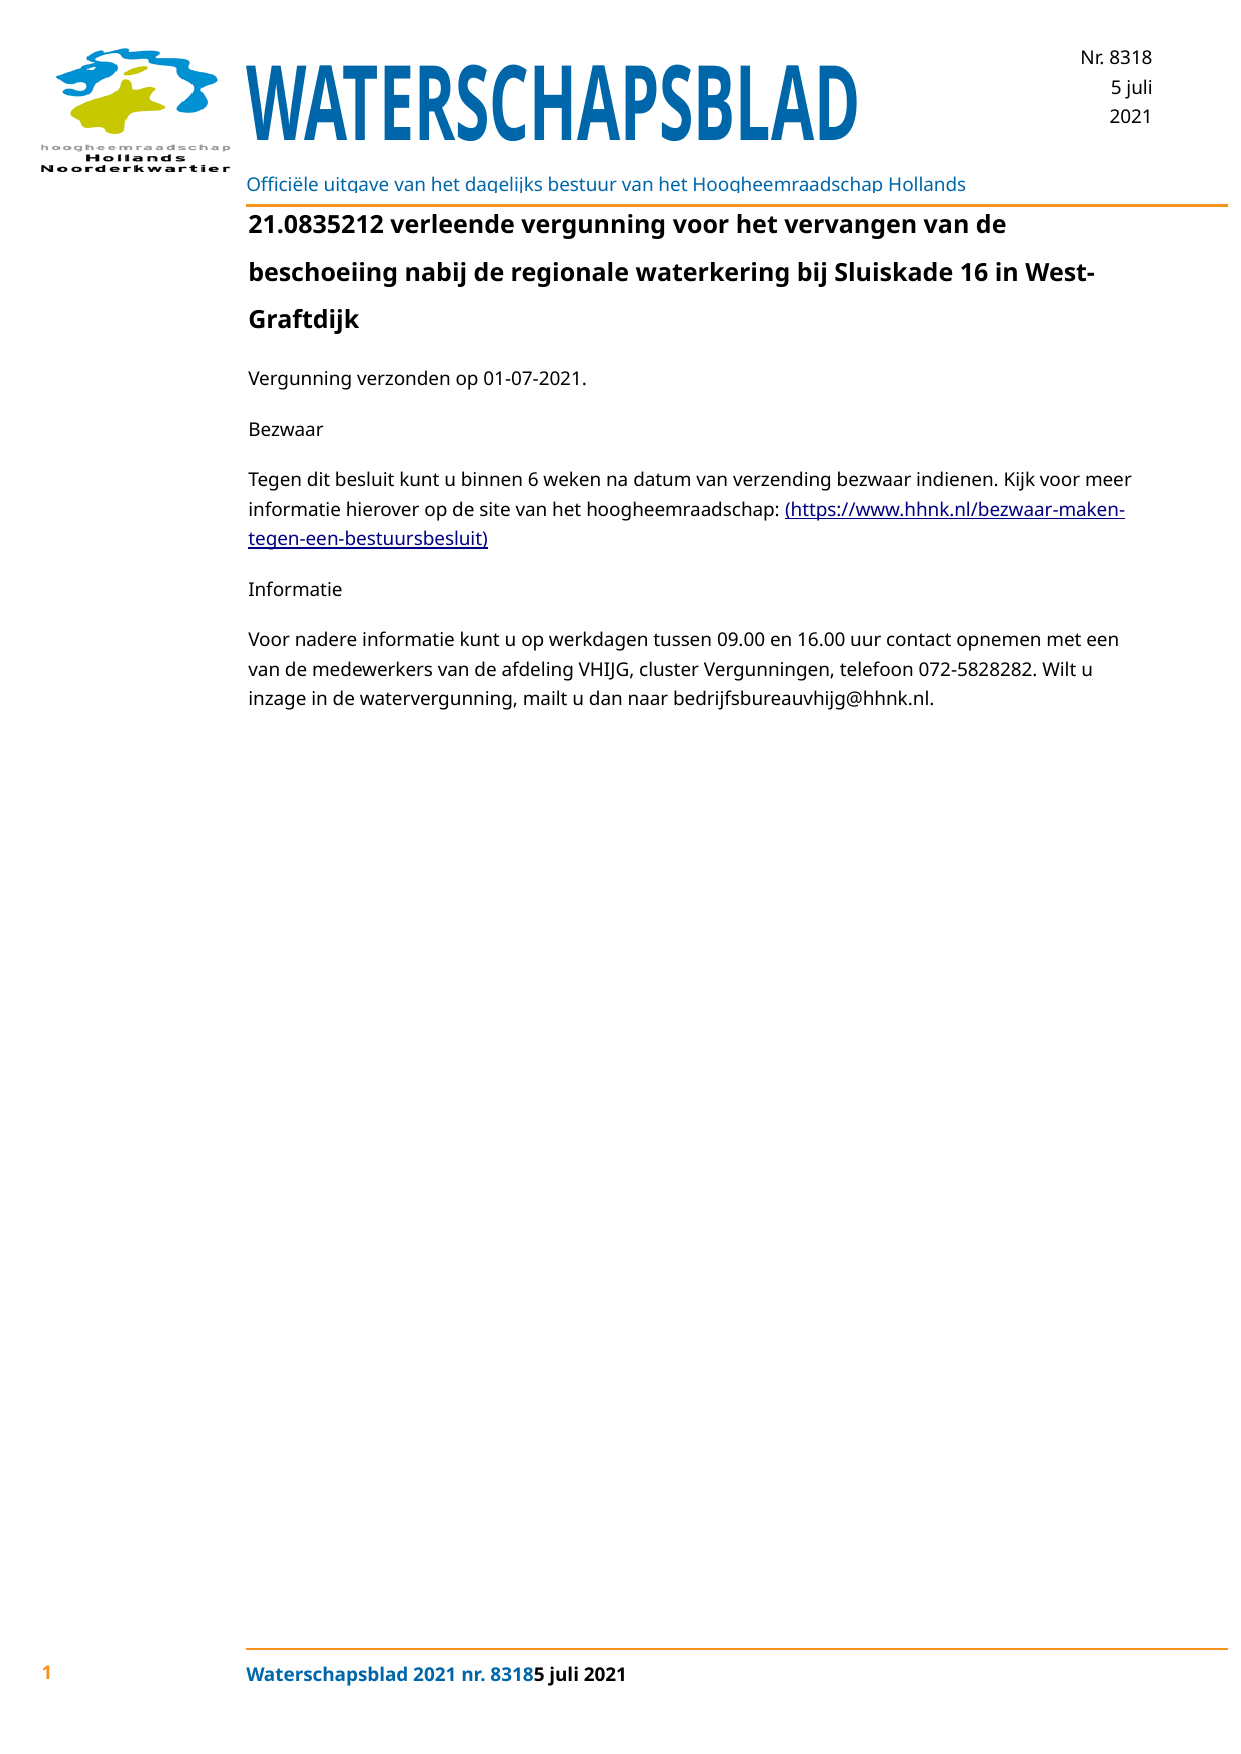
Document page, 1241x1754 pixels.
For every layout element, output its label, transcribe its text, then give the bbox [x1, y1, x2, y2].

text Tegen dit besluit kunt u binnen 6 weken na datum van verzending bezwaar indienen. Kijk voor meer informatie hierover op de site van het hoogheemraadschap: (https://www.hhnk.nl/bezwaar-maken-tegen-een-bestuursbesluit) [248, 466, 1152, 551]
text Bezwaar [248, 416, 1152, 442]
picture [41, 47, 231, 172]
text Voor nadere informatie kunt u op werkdagen tussen 09.00 en 16.00 uur contact opnemen met een van de medewerkers van de afdeling VHIJG, cluster Vergunningen, telefoon 072-5828282. Wilt u inzage in de watervergunning, mailt u dan naar bedrijfsbureauvhijg@hhnk.nl. [248, 626, 1152, 711]
text 21.0835212 verleende vergunning voor het vervangen van de beschoeiing nabij de regionale waterkering bij Sluiskade 16 in West-Graftdijk [248, 207, 1152, 336]
text Vergunning verzonden op 01-07-2021. [248, 366, 1152, 391]
text Informatie [248, 576, 1152, 602]
